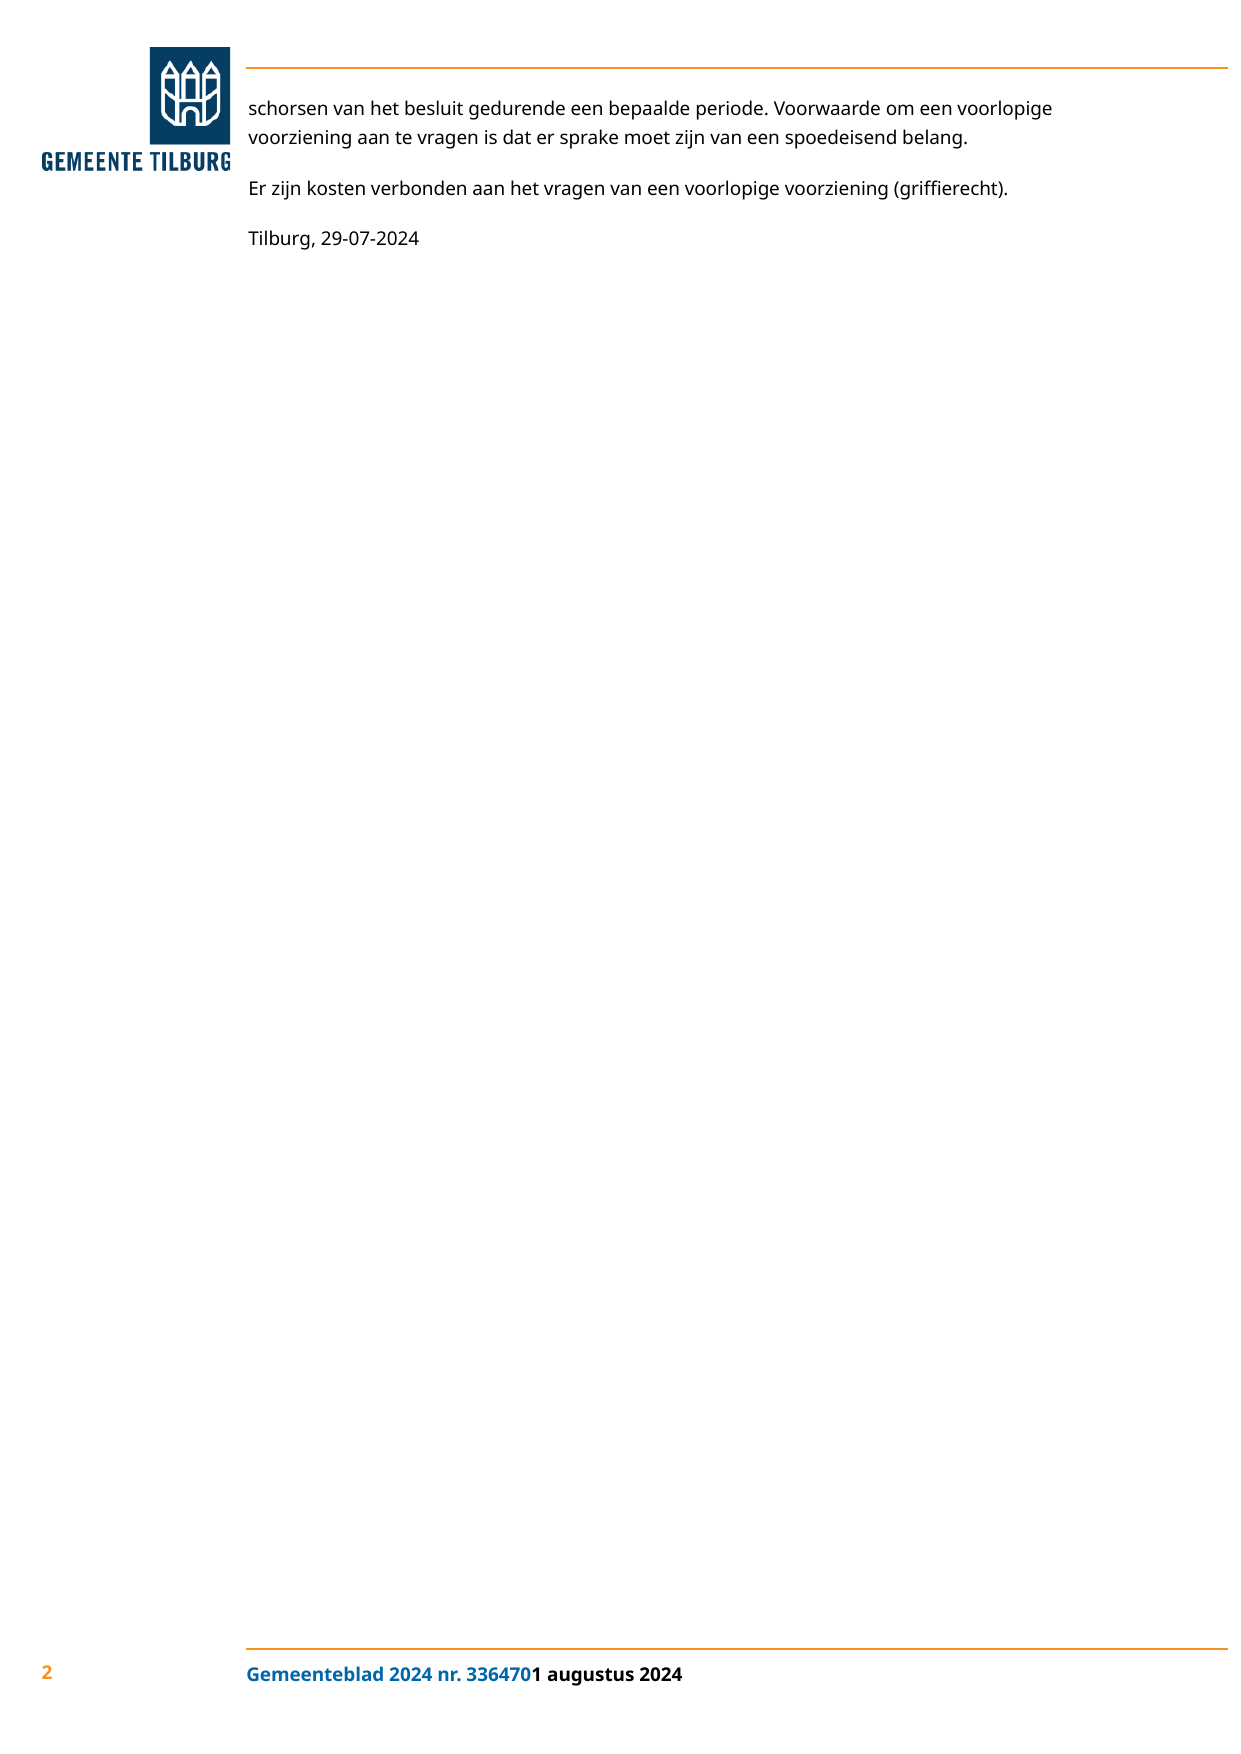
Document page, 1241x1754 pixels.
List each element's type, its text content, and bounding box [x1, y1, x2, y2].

text Tilburg, 29-07-2024 [248, 225, 1152, 251]
text Er zijn kosten verbonden aan het vragen van een voorlopige voorziening (griffierecht). [248, 175, 1152, 201]
picture [41, 47, 231, 172]
text schorsen van het besluit gedurende een bepaalde periode. Voorwaarde om een voorlopige voorziening aan te vragen is dat er sprake moet zijn van een spoedeisend belang. [248, 95, 1152, 150]
